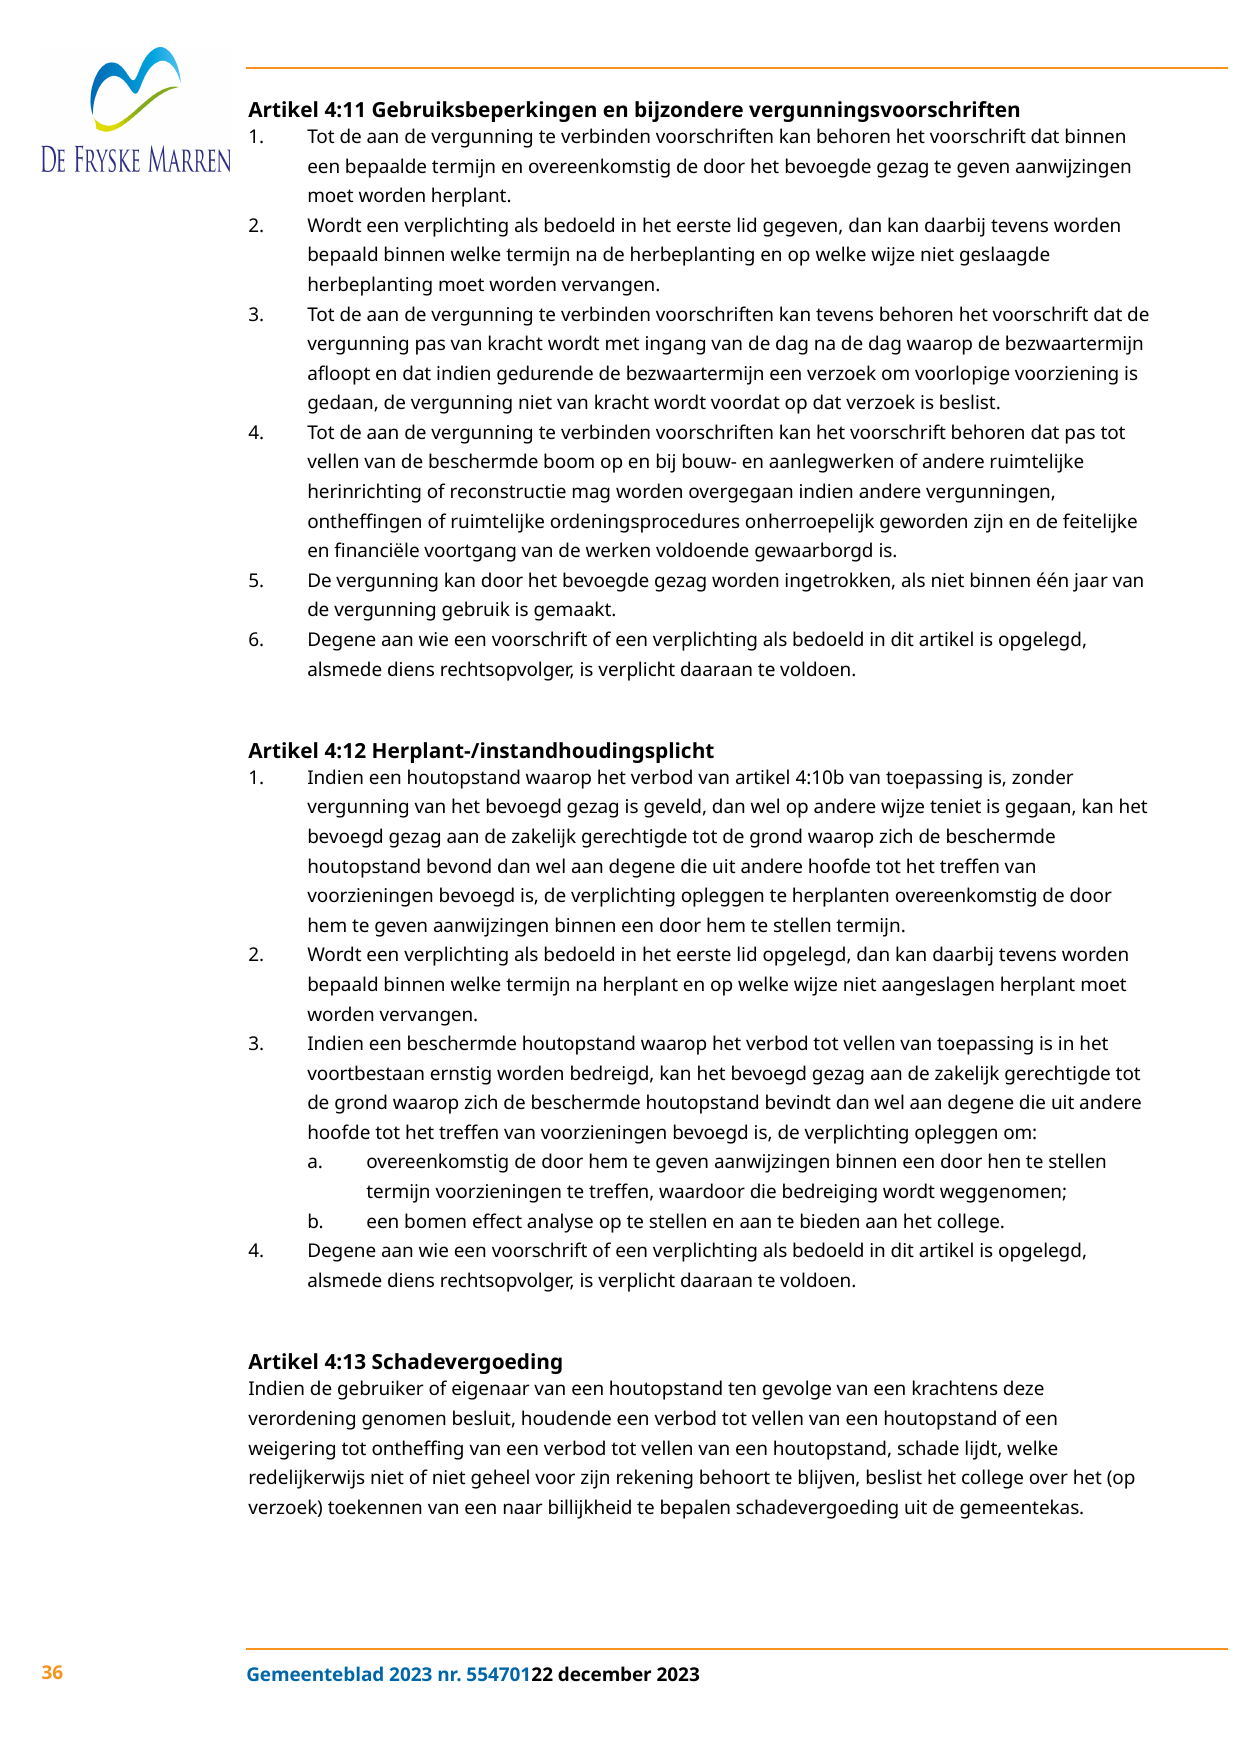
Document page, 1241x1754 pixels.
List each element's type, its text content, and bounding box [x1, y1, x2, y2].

text Indien de gebruiker of eigenaar van een houtopstand ten gevolge van een krachtens deze verordening genomen besluit, houdende een verbod tot vellen van een houtopstand of een weigering tot ontheffing van een verbod tot vellen van een houtopstand, schade lijdt, welke redelijkerwijs niet of niet geheel voor zijn rekening behoort te blijven, beslist het college over het (op verzoek) toekennen van een naar billijkheid te bepalen schadevergoeding uit de gemeentekas. [248, 1376, 1152, 1519]
text Artikel 4:12 Herplant-/instandhoudingsplicht [248, 736, 1152, 764]
list Tot de aan de vergunning te verbinden voorschriften kan behoren het voorschrift dat binnen een bepaalde termijn en overeenkomstig de door het bevoegde gezag te geven aanwijzingen moet worden herplant. [248, 123, 1152, 208]
picture [41, 47, 231, 172]
list een bomen effect analyse op te stellen en aan te bieden aan het college. [307, 1208, 1152, 1234]
list De vergunning kan door het bevoegde gezag worden ingetrokken, als niet binnen één jaar van de vergunning gebruik is gemaakt. [248, 567, 1152, 622]
text Artikel 4:13 Schadevergoeding [248, 1347, 1152, 1376]
list Degene aan wie een voorschrift of een verplichting als bedoeld in dit artikel is opgelegd, alsmede diens rechtsopvolger, is verplicht daaraan te voldoen. [248, 626, 1152, 681]
list Wordt een verplichting als bedoeld in het eerste lid gegeven, dan kan daarbij tevens worden bepaald binnen welke termijn na de herbeplanting en op welke wijze niet geslaagde herbeplanting moet worden vervangen. [248, 212, 1152, 297]
list Indien een houtopstand waarop het verbod van artikel 4:10b van toepassing is, zonder vergunning van het bevoegd gezag is geveld, dan wel op andere wijze teniet is gegaan, kan het bevoegd gezag aan de zakelijk gerechtigde tot de grond waarop zich de beschermde houtopstand bevond dan wel aan degene die uit andere hoofde tot het treffen van voorzieningen bevoegd is, de verplichting opleggen te herplanten overeenkomstig de door hem te geven aanwijzingen binnen een door hem te stellen termijn. [248, 764, 1152, 938]
list Indien een beschermde houtopstand waarop het verbod tot vellen van toepassing is in het voortbestaan ernstig worden bedreigd, kan het bevoegd gezag aan de zakelijk gerechtigde tot de grond waarop zich de beschermde houtopstand bevindt dan wel aan degene die uit andere hoofde tot het treffen van voorzieningen bevoegd is, de verplichting opleggen om: [248, 1030, 1152, 1145]
list Tot de aan de vergunning te verbinden voorschriften kan het voorschrift behoren dat pas tot vellen van de beschermde boom op en bij bouw- en aanlegwerken of andere ruimtelijke herinrichting of reconstructie mag worden overgegaan indien andere vergunningen, ontheffingen of ruimtelijke ordeningsprocedures onherroepelijk geworden zijn en de feitelijke en financiële voortgang van de werken voldoende gewaarborgd is. [248, 419, 1152, 563]
list Tot de aan de vergunning te verbinden voorschriften kan tevens behoren het voorschrift dat de vergunning pas van kracht wordt met ingang van de dag na de dag waarop de bezwaartermijn afloopt en dat indien gedurende de bezwaartermijn een verzoek om voorlopige voorziening is gedaan, de vergunning niet van kracht wordt voordat op dat verzoek is beslist. [248, 301, 1152, 415]
text Artikel 4:11 Gebruiksbeperkingen en bijzondere vergunningsvoorschriften [248, 95, 1152, 123]
list Wordt een verplichting als bedoeld in het eerste lid opgelegd, dan kan daarbij tevens worden bepaald binnen welke termijn na herplant en op welke wijze niet aangeslagen herplant moet worden vervangen. [248, 942, 1152, 1027]
list overeenkomstig de door hem te geven aanwijzingen binnen een door hen te stellen termijn voorzieningen te treffen, waardoor die bedreiging wordt weggenomen; [307, 1149, 1152, 1204]
list Degene aan wie een voorschrift of een verplichting als bedoeld in dit artikel is opgelegd, alsmede diens rechtsopvolger, is verplicht daaraan te voldoen. [248, 1237, 1152, 1293]
